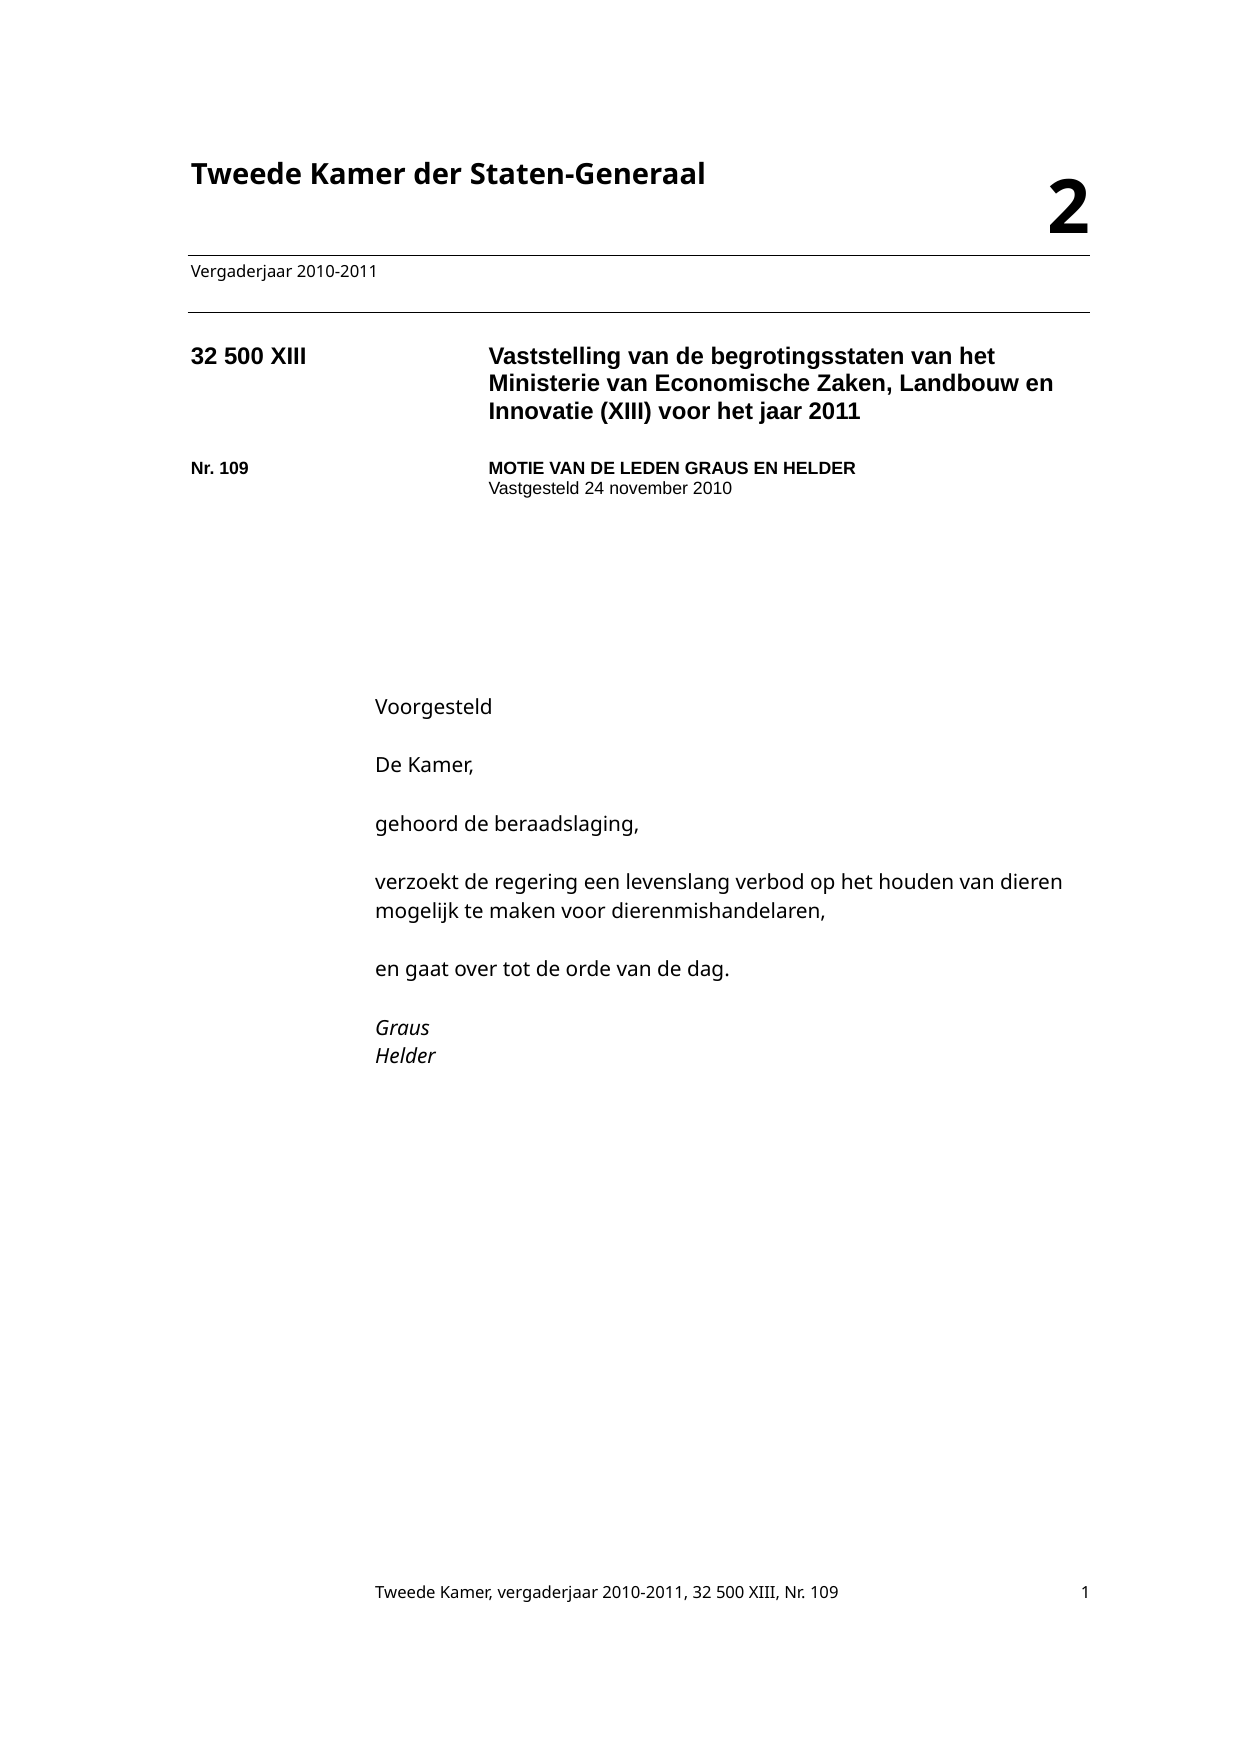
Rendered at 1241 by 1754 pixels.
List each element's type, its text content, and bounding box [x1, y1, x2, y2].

table_cell MOTIE VAN DE LEDEN GRAUS EN HELDER Vastgesteld 24 november 2010 [485, 455, 1090, 573]
table_cell 32 500 XIII [188, 339, 485, 454]
table_cell [485, 313, 1090, 339]
text en gaat over tot de orde van de dag. [375, 954, 1090, 983]
table_cell Nr. 109 [188, 455, 485, 573]
table_cell Vergaderjaar 2010-2011 [188, 256, 485, 312]
table_cell Vaststelling van de begrotingsstaten van het Ministerie van Economische Zaken, Landbouw en Innovatie (XIII) voor het jaar 2011 [485, 339, 1090, 454]
table_header Tweede Kamer der Staten-Generaal [188, 150, 909, 255]
table_cell [188, 313, 485, 339]
text De Kamer, [375, 751, 1090, 779]
text Graus [375, 1013, 1090, 1041]
table_cell [485, 256, 1090, 312]
text verzoekt de regering een levenslang verbod op het houden van dieren mogelijk te maken voor dierenmishandelaren, [375, 867, 1090, 924]
text gehoord de beraadslaging, [375, 809, 1090, 837]
text Voorgesteld [375, 692, 1090, 721]
table_header 2 [910, 150, 1090, 255]
text Helder [375, 1041, 1090, 1069]
